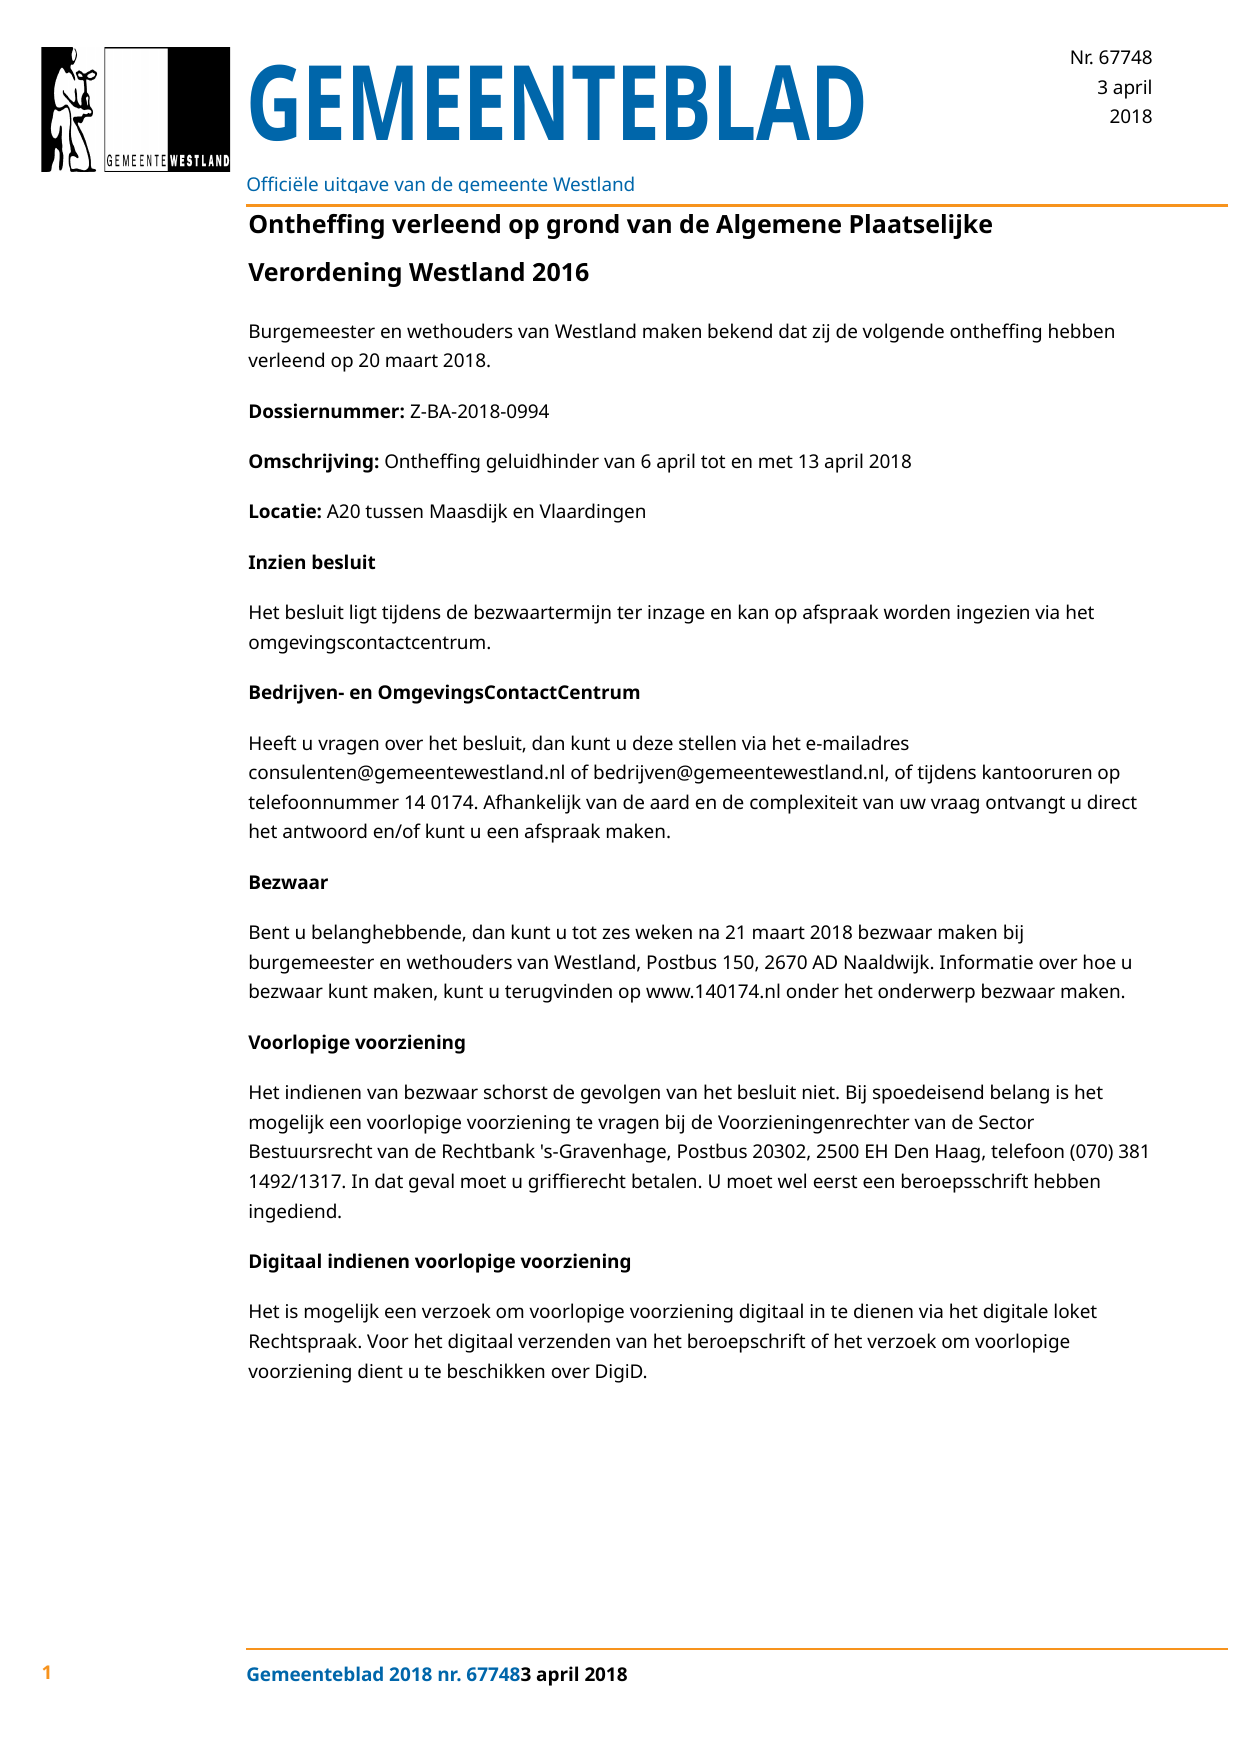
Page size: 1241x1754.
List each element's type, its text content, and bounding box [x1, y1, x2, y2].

text Het is mogelijk een verzoek om voorlopige voorziening digitaal in te dienen via het digitale loket Rechtspraak. Voor het digitaal verzenden van het beroepschrift of het verzoek om voorlopige voorziening dient u te beschikken over DigiD. [248, 1299, 1152, 1384]
text Digitaal indienen voorlopige voorziening [248, 1248, 1152, 1274]
text Bedrijven- en OmgevingsContactCentrum [248, 679, 1152, 705]
text Omschrijving: Ontheffing geluidhinder van 6 april tot en met 13 april 2018 [248, 448, 1152, 474]
text Bezwaar [248, 869, 1152, 895]
text Locatie: A20 tussen Maasdijk en Vlaardingen [248, 499, 1152, 524]
text Ontheffing verleend op grond van de Algemene Plaatselijke Verordening Westland 2016 [248, 207, 1152, 288]
picture [41, 47, 231, 172]
text Voorlopige voorziening [248, 1029, 1152, 1055]
text Bent u belanghebbende, dan kunt u tot zes weken na 21 maart 2018 bezwaar maken bij burgemeester en wethouders van Westland, Postbus 150, 2670 AD Naaldwijk. Informatie over hoe u bezwaar kunt maken, kunt u terugvinden op www.140174.nl onder het onderwerp bezwaar maken. [248, 919, 1152, 1004]
text Dossiernummer: Z-BA-2018-0994 [248, 398, 1152, 424]
text Inzien besluit [248, 549, 1152, 575]
text Burgemeester en wethouders van Westland maken bekend dat zij de volgende ontheffing hebben verleend op 20 maart 2018. [248, 318, 1152, 373]
text Het besluit ligt tijdens de bezwaartermijn ter inzage en kan op afspraak worden ingezien via het omgevingscontactcentrum. [248, 599, 1152, 655]
text Het indienen van bezwaar schorst de gevolgen van het besluit niet. Bij spoedeisend belang is het mogelijk een voorlopige voorziening te vragen bij de Voorzieningenrechter van de Sector Bestuursrecht van de Rechtbank 's-Gravenhage, Postbus 20302, 2500 EH Den Haag, telefoon (070) 381 1492/1317. In dat geval moet u griffierecht betalen. U moet wel eerst een beroepsschrift hebben ingediend. [248, 1079, 1152, 1224]
text Heeft u vragen over het besluit, dan kunt u deze stellen via het e-mailadres consulenten@gemeentewestland.nl of bedrijven@gemeentewestland.nl, of tijdens kantooruren op telefoonnummer 14 0174. Afhankelijk van de aard en de complexiteit van uw vraag ontvangt u direct het antwoord en/of kunt u een afspraak maken. [248, 730, 1152, 844]
